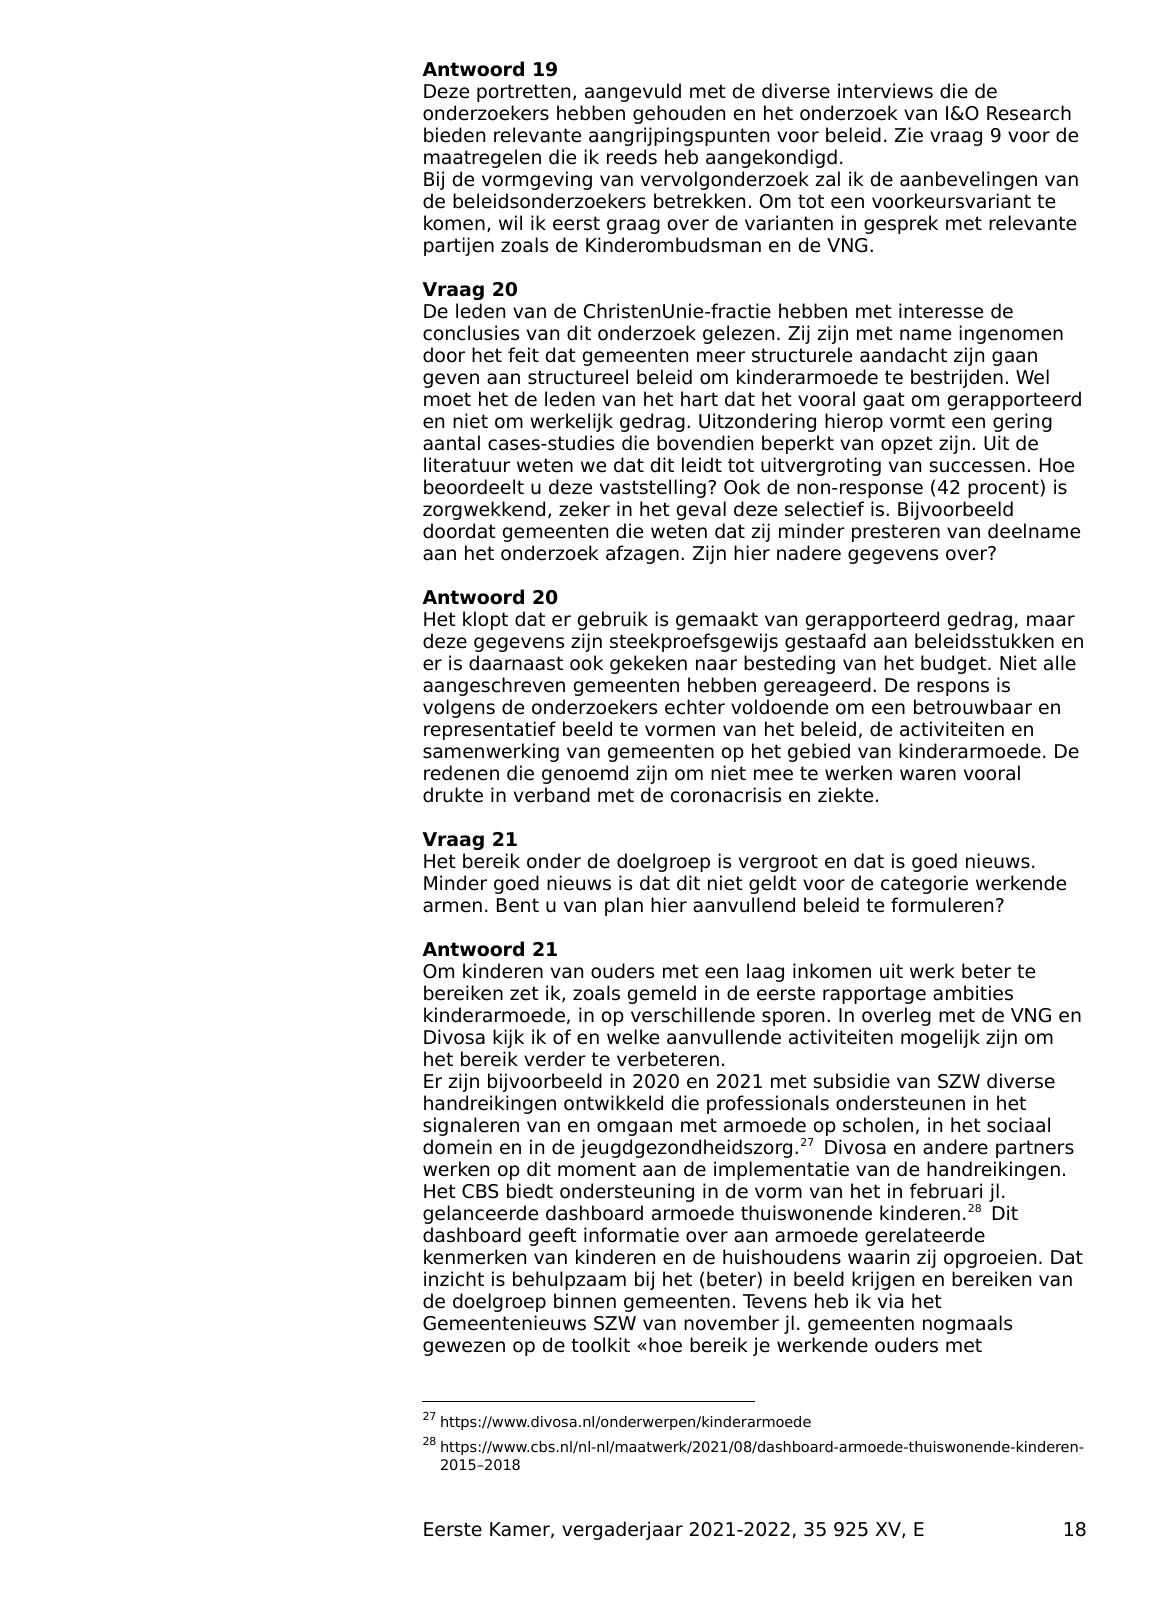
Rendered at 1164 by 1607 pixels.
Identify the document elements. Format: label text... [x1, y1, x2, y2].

text Vraag 21 [422, 829, 1087, 851]
text Antwoord 19 [422, 59, 1087, 81]
text Bij de vormgeving van vervolgonderzoek zal ik de aanbevelingen van de beleidsonderzoekers betrekken. Om tot een voorkeursvariant te komen, wil ik eerst graag over de varianten in gesprek met relevante partijen zoals de Kinderombudsman en de VNG. [422, 169, 1087, 257]
text Deze portretten, aangevuld met de diverse interviews die de onderzoekers hebben gehouden en het onderzoek van I&O Research bieden relevante aangrijpingspunten voor beleid. Zie vraag 9 voor de maatregelen die ik reeds heb aangekondigd. [422, 81, 1087, 169]
text Antwoord 21 [422, 939, 1087, 961]
text Het klopt dat er gebruik is gemaakt van gerapporteerd gedrag, maar deze gegevens zijn steekproefsgewijs gestaafd aan beleidsstukken en er is daarnaast ook gekeken naar besteding van het budget. Niet alle aangeschreven gemeenten hebben gereageerd. De respons is volgens de onderzoekers echter voldoende om een betrouwbaar en representatief beeld te vormen van het beleid, de activiteiten en samenwerking van gemeenten op het gebied van kinderarmoede. De redenen die genoemd zijn om niet mee te werken waren vooral drukte in verband met de coronacrisis en ziekte. [422, 609, 1087, 807]
text De leden van de ChristenUnie-fractie hebben met interesse de conclusies van dit onderzoek gelezen. Zij zijn met name ingenomen door het feit dat gemeenten meer structurele aandacht zijn gaan geven aan structureel beleid om kinderarmoede te bestrijden. Wel moet het de leden van het hart dat het vooral gaat om gerapporteerd en niet om werkelijk gedrag. Uitzondering hierop vormt een gering aantal cases-studies die bovendien beperkt van opzet zijn. Uit de literatuur weten we dat dit leidt tot uitvergroting van successen. Hoe beoordeelt u deze vaststelling? Ook de non-response (42 procent) is zorgwekkend, zeker in het geval deze selectief is. Bijvoorbeeld doordat gemeenten die weten dat zij minder presteren van deelname aan het onderzoek afzagen. Zijn hier nadere gegevens over? [422, 301, 1087, 565]
text Antwoord 20 [422, 587, 1087, 609]
text Vraag 20 [422, 279, 1087, 301]
text Het bereik onder de doelgroep is vergroot en dat is goed nieuws. Minder goed nieuws is dat dit niet geldt voor de categorie werkende armen. Bent u van plan hier aanvullend beleid te formuleren? [422, 851, 1087, 917]
text Er zijn bijvoorbeeld in 2020 en 2021 met subsidie van SZW diverse handreikingen ontwikkeld die professionals ondersteunen in het signaleren van en omgaan met armoede op scholen, in het sociaal domein en in de jeugdgezondheidszorg. Divosa en andere partners werken op dit moment aan de implementatie van de handreikingen. Het CBS biedt ondersteuning in de vorm van het in februari jl. gelanceerde dashboard armoede thuiswonende kinderen. Dit dashboard geeft informatie over aan armoede gerelateerde kenmerken van kinderen en de huishoudens waarin zij opgroeien. Dat inzicht is behulpzaam bij het (beter) in beeld krijgen en bereiken van de doelgroep binnen gemeenten. Tevens heb ik via het Gemeentenieuws SZW van november jl. gemeenten nogmaals gewezen op de toolkit «hoe bereik je werkende ouders met [422, 1071, 1087, 1357]
text Om kinderen van ouders met een laag inkomen uit werk beter te bereiken zet ik, zoals gemeld in de eerste rapportage ambities kinderarmoede, in op verschillende sporen. In overleg met de VNG en Divosa kijk ik of en welke aanvullende activiteiten mogelijk zijn om het bereik verder te verbeteren. [422, 961, 1087, 1071]
text https://www.cbs.nl/nl-nl/maatwerk/2021/08/dashboard-armoede-thuiswonende-kinderen-2015–2018 [422, 1435, 1087, 1474]
text https://www.divosa.nl/onderwerpen/kinderarmoede [422, 1410, 1087, 1432]
